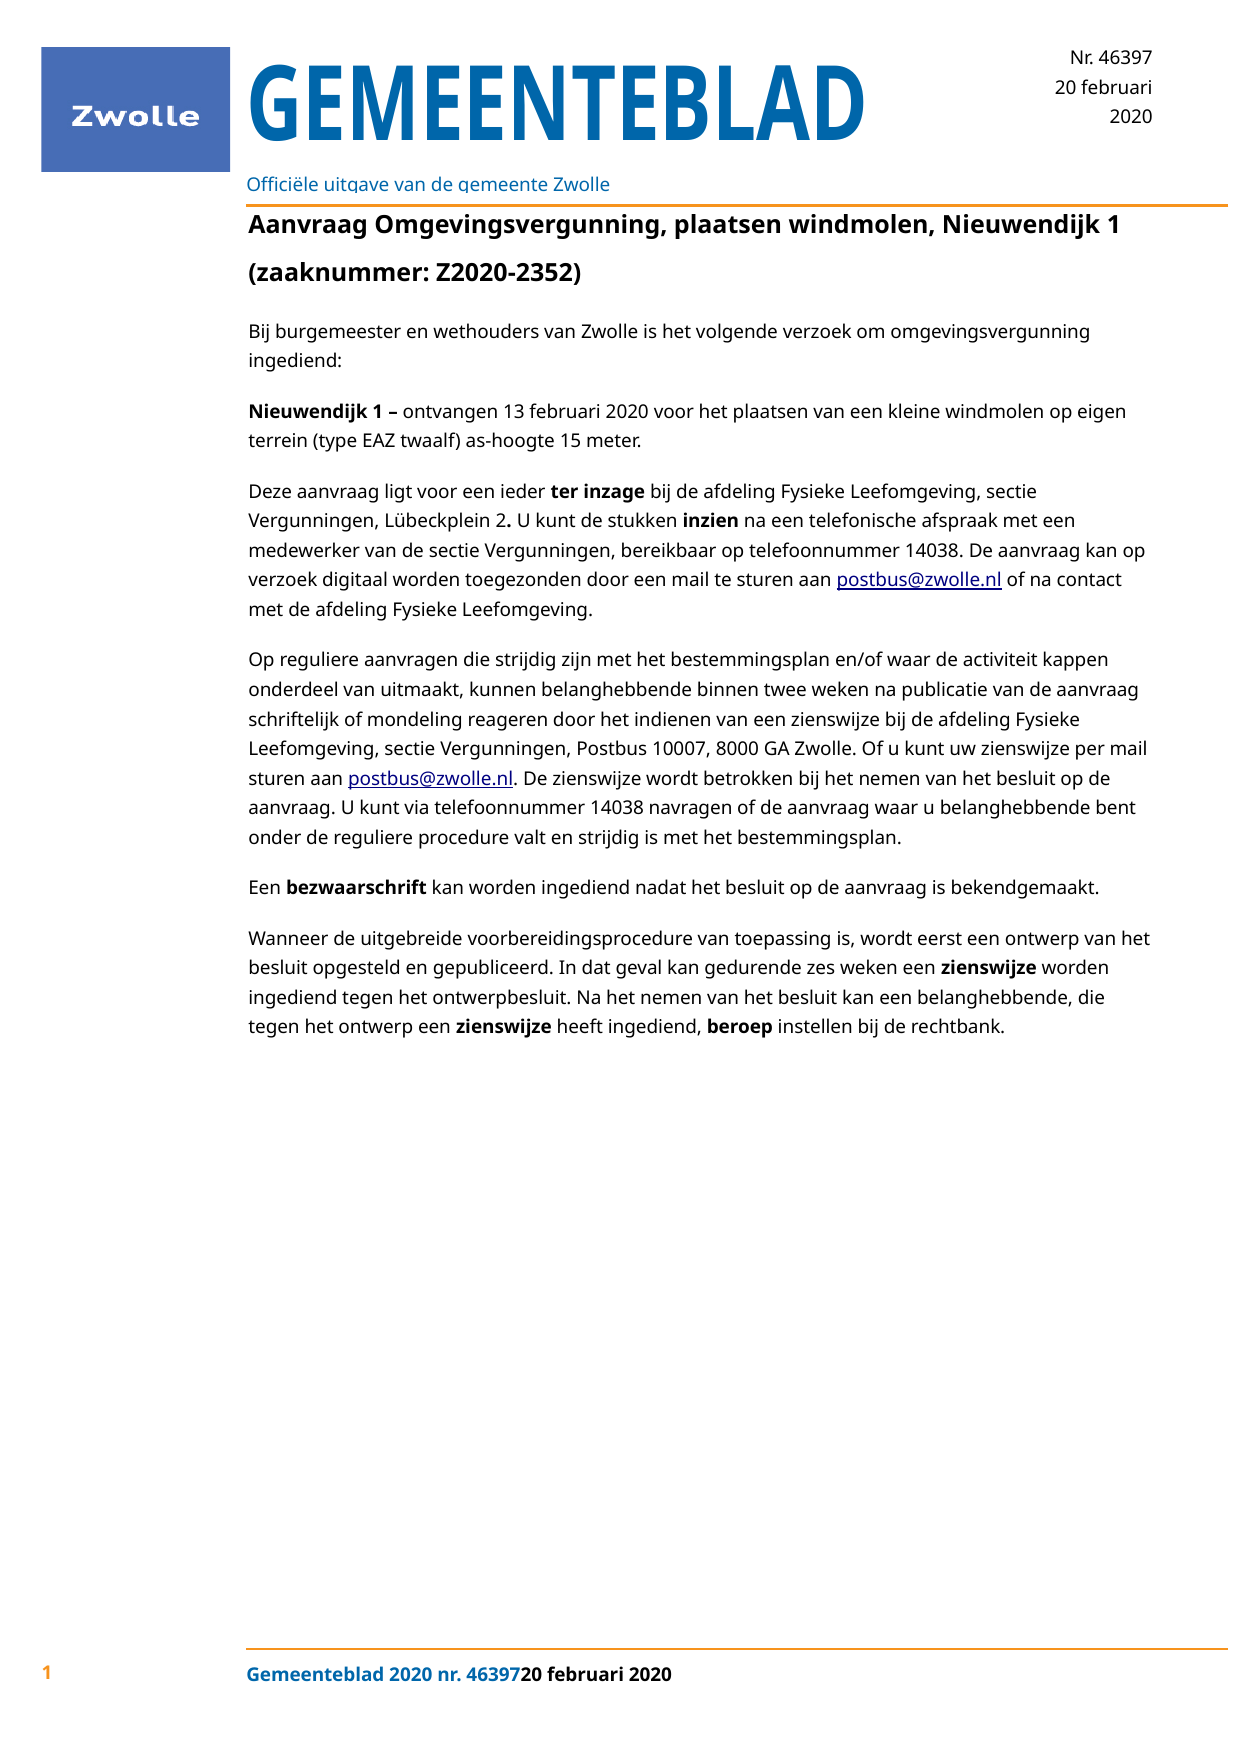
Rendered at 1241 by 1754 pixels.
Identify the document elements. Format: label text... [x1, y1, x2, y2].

text Deze aanvraag ligt voor een ieder ter inzage bij de afdeling Fysieke Leefomgeving, sectie Vergunningen, Lübeckplein 2. U kunt de stukken inzien na een telefonische afspraak met een medewerker van de sectie Vergunningen, bereikbaar op telefoonnummer 14038. De aanvraag kan op verzoek digitaal worden toegezonden door een mail te sturen aan postbus@zwolle.nl of na contact met de afdeling Fysieke Leefomgeving. [248, 478, 1152, 622]
text Een bezwaarschrift kan worden ingediend nadat het besluit op de aanvraag is bekendgemaakt. [248, 874, 1152, 900]
text Wanneer de uitgebreide voorbereidingsprocedure van toepassing is, wordt eerst een ontwerp van het besluit opgesteld en gepubliceerd. In dat geval kan gedurende zes weken een zienswijze worden ingediend tegen het ontwerpbesluit. Na het nemen van het besluit kan een belanghebbende, die tegen het ontwerp een zienswijze heeft ingediend, beroep instellen bij de rechtbank. [248, 925, 1152, 1039]
text Nieuwendijk 1 – ontvangen 13 februari 2020 voor het plaatsen van een kleine windmolen op eigen terrein (type EAZ twaalf) as-hoogte 15 meter. [248, 398, 1152, 453]
text Bij burgemeester en wethouders van Zwolle is het volgende verzoek om omgevingsvergunning ingediend: [248, 318, 1152, 373]
picture [41, 47, 231, 172]
text Aanvraag Omgevingsvergunning, plaatsen windmolen, Nieuwendijk 1 (zaaknummer: Z2020-2352) [248, 207, 1152, 288]
text Op reguliere aanvragen die strijdig zijn met het bestemmingsplan en/of waar de activiteit kappen onderdeel van uitmaakt, kunnen belanghebbende binnen twee weken na publicatie van de aanvraag schriftelijk of mondeling reageren door het indienen van een zienswijze bij de afdeling Fysieke Leefomgeving, sectie Vergunningen, Postbus 10007, 8000 GA Zwolle. Of u kunt uw zienswijze per mail sturen aan postbus@zwolle.nl. De zienswijze wordt betrokken bij het nemen van het besluit op de aanvraag. U kunt via telefoonnummer 14038 navragen of de aanvraag waar u belanghebbende bent onder de reguliere procedure valt en strijdig is met het bestemmingsplan. [248, 647, 1152, 850]
